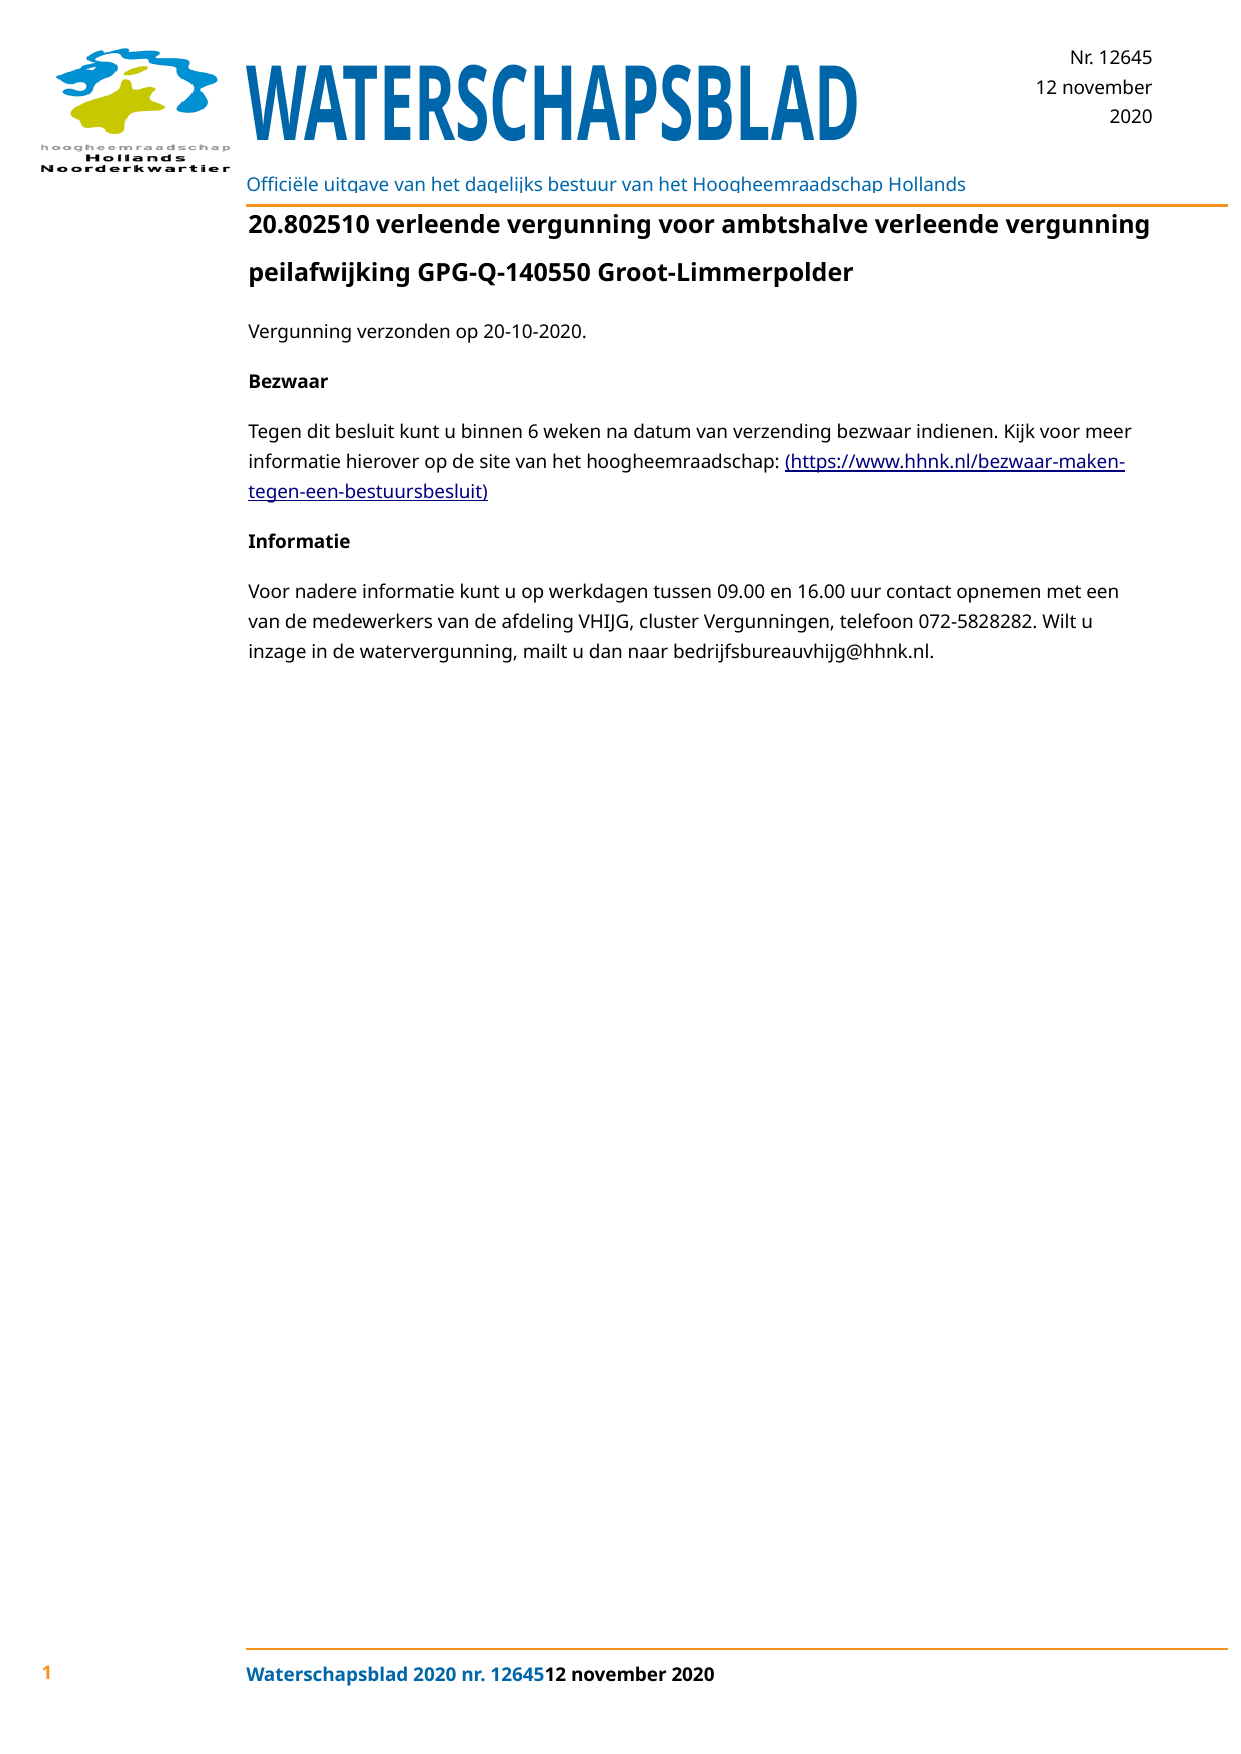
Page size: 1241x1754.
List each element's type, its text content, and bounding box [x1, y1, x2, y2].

text Tegen dit besluit kunt u binnen 6 weken na datum van verzending bezwaar indienen. Kijk voor meer informatie hierover op de site van het hoogheemraadschap: (https://www.hhnk.nl/bezwaar-maken-tegen-een-bestuursbesluit) [248, 419, 1152, 504]
text Bezwaar [248, 368, 1152, 394]
text 20.802510 verleende vergunning voor ambtshalve verleende vergunning peilafwijking GPG-Q-140550 Groot-Limmerpolder [248, 207, 1152, 288]
text Voor nadere informatie kunt u op werkdagen tussen 09.00 en 16.00 uur contact opnemen met een van de medewerkers van de afdeling VHIJG, cluster Vergunningen, telefoon 072-5828282. Wilt u inzage in de watervergunning, mailt u dan naar bedrijfsbureauvhijg@hhnk.nl. [248, 579, 1152, 664]
text Informatie [248, 528, 1152, 554]
picture [41, 47, 231, 172]
text Vergunning verzonden op 20-10-2020. [248, 318, 1152, 344]
